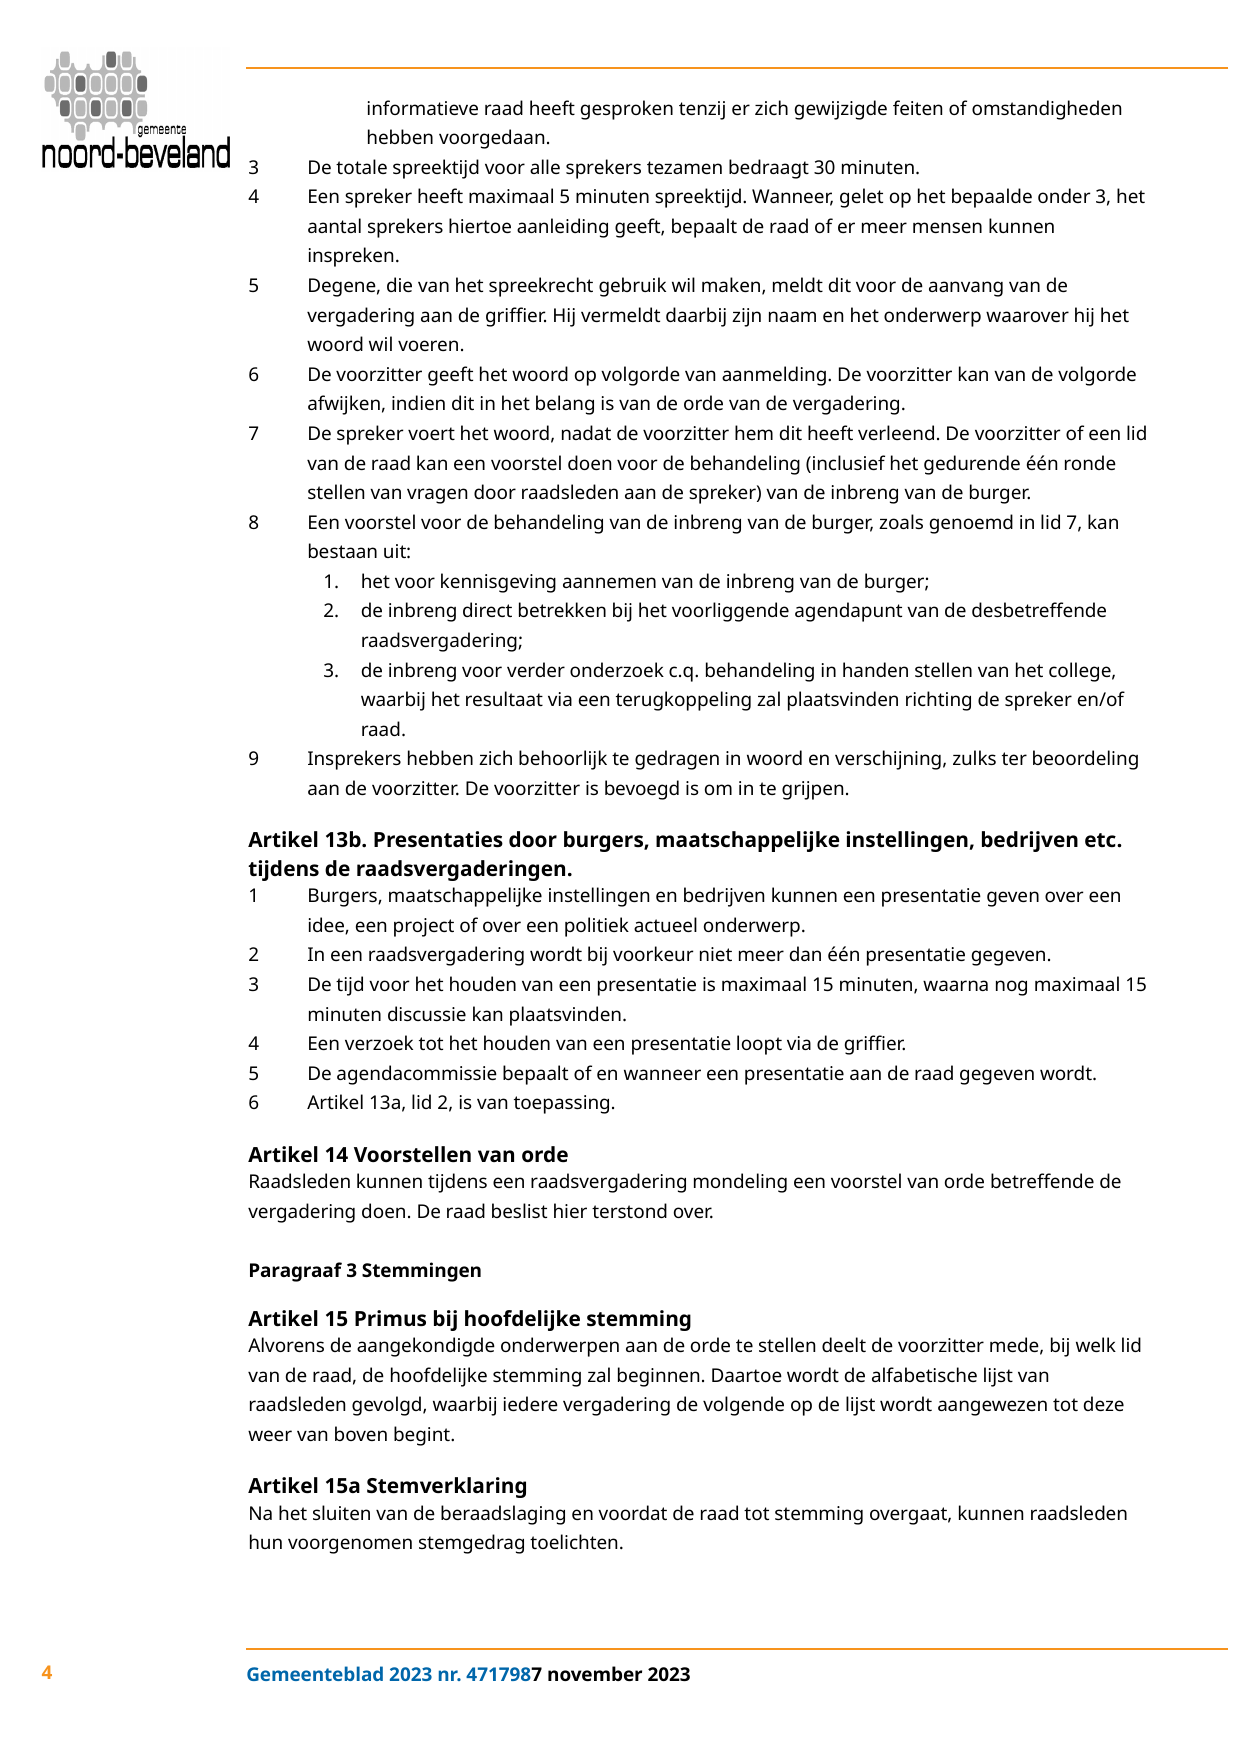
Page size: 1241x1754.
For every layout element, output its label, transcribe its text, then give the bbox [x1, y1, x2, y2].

list het voor kennisgeving aannemen van de inbreng van de burger; [323, 568, 1152, 594]
list De totale spreektijd voor alle sprekers tezamen bedraagt 30 minuten. [248, 154, 1152, 180]
list de inbreng voor verder onderzoek c.q. behandeling in handen stellen van het college, waarbij het resultaat via een terugkoppeling zal plaatsvinden richting de spreker en/of raad. [323, 657, 1152, 742]
list Een verzoek tot het houden van een presentatie loopt via de griffier. [248, 1030, 1152, 1056]
list De voorzitter geeft het woord op volgorde van aanmelding. De voorzitter kan van de volgorde afwijken, indien dit in het belang is van de orde van de vergadering. [248, 361, 1152, 416]
list Burgers, maatschappelijke instellingen en bedrijven kunnen een presentatie geven over een idee, een project of over een politiek actueel onderwerp. [248, 882, 1152, 938]
list Een spreker heeft maximaal 5 minuten spreektijd. Wanneer, gelet op het bepaalde onder 3, het aantal sprekers hiertoe aanleiding geeft, bepaalt de raad of er meer mensen kunnen inspreken. [248, 183, 1152, 268]
list De agendacommissie bepaalt of en wanneer een presentatie aan de raad gegeven wordt. [248, 1060, 1152, 1086]
text Artikel 15 Primus bij hoofdelijke stemming [248, 1304, 1152, 1332]
list In een raadsvergadering wordt bij voorkeur niet meer dan één presentatie gegeven. [248, 942, 1152, 967]
text Artikel 14 Voorstellen van orde [248, 1140, 1152, 1168]
picture [41, 47, 231, 172]
list informatieve raad heeft gesproken tenzij er zich gewijzigde feiten of omstandigheden hebben voorgedaan. [307, 95, 1152, 150]
text Na het sluiten van de beraadslaging en voordat de raad tot stemming overgaat, kunnen raadsleden hun voorgenomen stemgedrag toelichten. [248, 1500, 1152, 1555]
text Raadsleden kunnen tijdens een raadsvergadering mondeling een voorstel van orde betreffende de vergadering doen. De raad beslist hier terstond over. [248, 1168, 1152, 1224]
list De spreker voert het woord, nadat de voorzitter hem dit heeft verleend. De voorzitter of een lid van de raad kan een voorstel doen voor de behandeling (inclusief het gedurende één ronde stellen van vragen door raadsleden aan de spreker) van de inbreng van de burger. [248, 420, 1152, 505]
list Degene, die van het spreekrecht gebruik wil maken, meldt dit voor de aanvang van de vergadering aan de griffier. Hij vermeldt daarbij zijn naam en het onderwerp waarover hij het woord wil voeren. [248, 272, 1152, 357]
text Artikel 15a Stemverklaring [248, 1471, 1152, 1500]
list Insprekers hebben zich behoorlijk te gedragen in woord en verschijning, zulks ter beoordeling aan de voorzitter. De voorzitter is bevoegd is om in te grijpen. [248, 746, 1152, 801]
text Alvorens de aangekondigde onderwerpen aan de orde te stellen deelt de voorzitter mede, bij welk lid van de raad, de hoofdelijke stemming zal beginnen. Daartoe wordt de alfabetische lijst van raadsleden gevolgd, waarbij iedere vergadering de volgende op de lijst wordt aangewezen tot deze weer van boven begint. [248, 1332, 1152, 1447]
text Paragraaf 3 Stemmingen [248, 1257, 1152, 1283]
list de inbreng direct betrekken bij het voorliggende agendapunt van de desbetreffende raadsvergadering; [323, 598, 1152, 653]
list De tijd voor het houden van een presentatie is maximaal 15 minuten, waarna nog maximaal 15 minuten discussie kan plaatsvinden. [248, 971, 1152, 1027]
list Een voorstel voor de behandeling van de inbreng van de burger, zoals genoemd in lid 7, kan bestaan uit: [248, 509, 1152, 564]
text Artikel 13b. Presentaties door burgers, maatschappelijke instellingen, bedrijven etc. tijdens de raadsvergaderingen. [248, 826, 1152, 882]
list Artikel 13a, lid 2, is van toepassing. [248, 1089, 1152, 1115]
